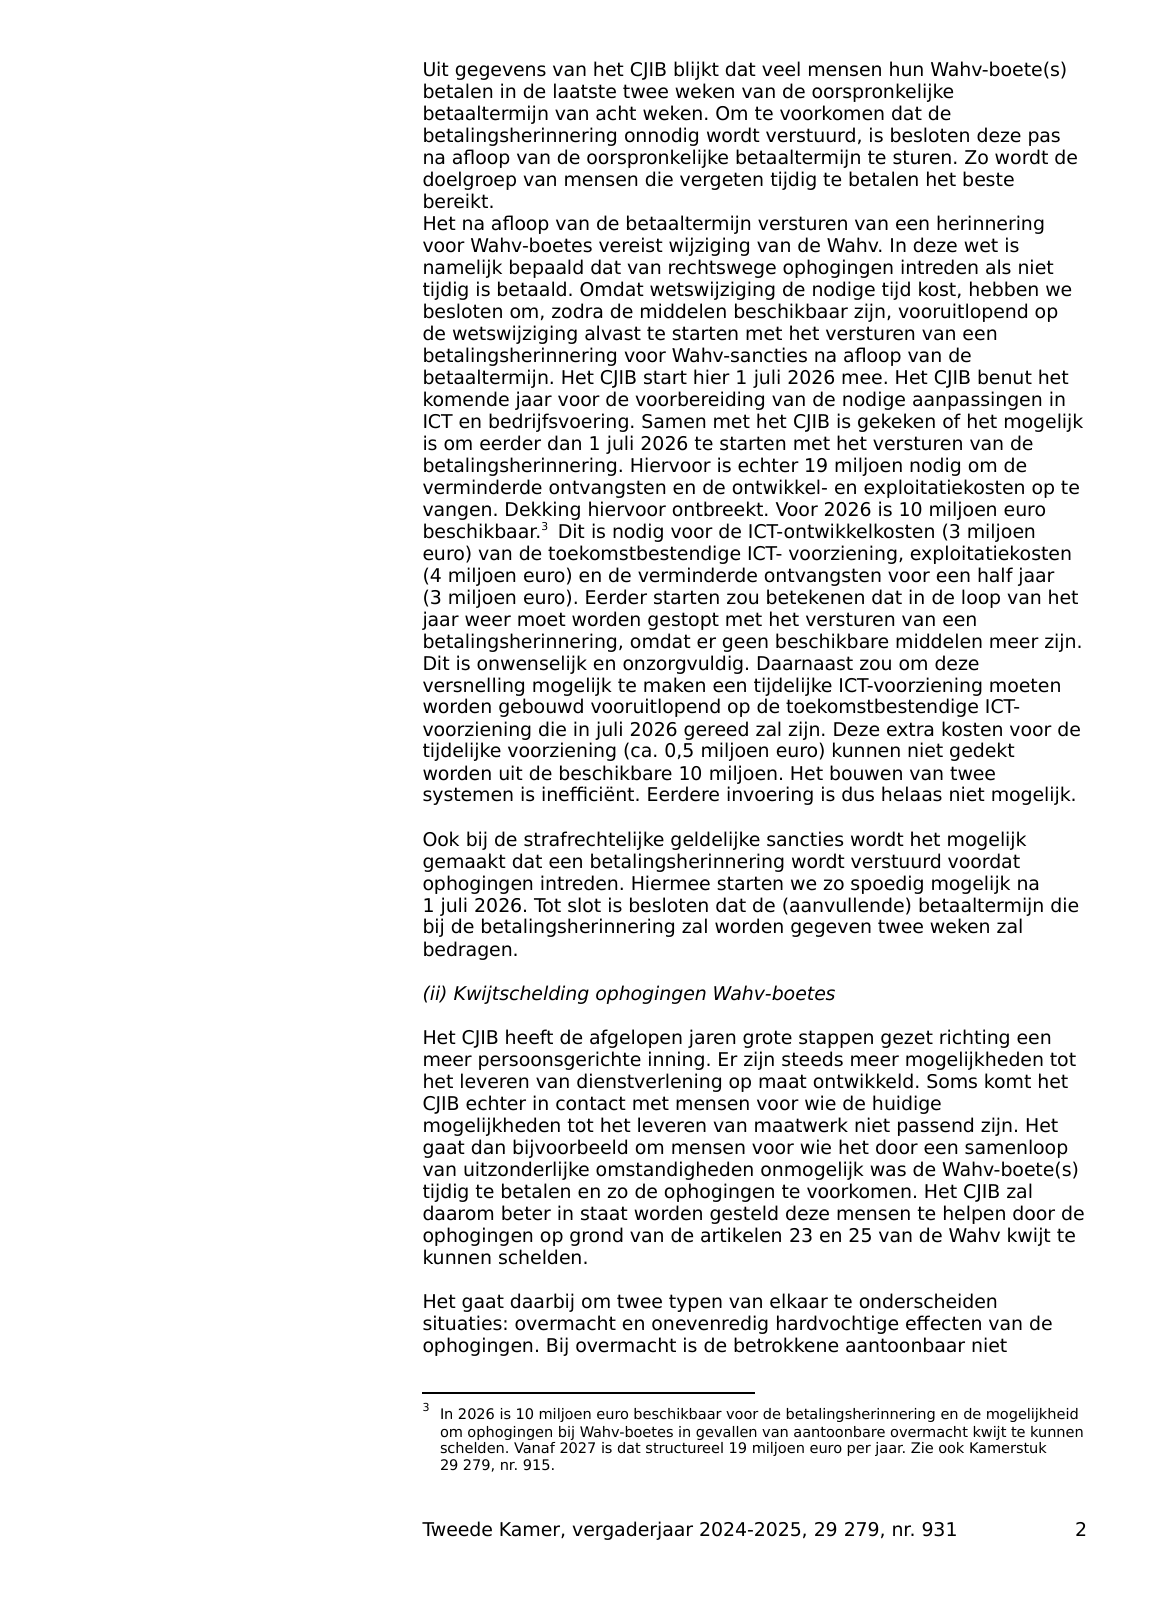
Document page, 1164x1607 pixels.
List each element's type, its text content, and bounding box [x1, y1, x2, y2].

text Ook bij de strafrechtelijke geldelijke sancties wordt het mogelijk gemaakt dat een betalingsherinnering wordt verstuurd voordat ophogingen intreden. Hiermee starten we zo spoedig mogelijk na 1 juli 2026. Tot slot is besloten dat de (aanvullende) betaaltermijn die bij de betalingsherinnering zal worden gegeven twee weken zal bedragen. [422, 828, 1087, 960]
text Het na afloop van de betaaltermijn versturen van een herinnering voor Wahv-boetes vereist wijziging van de Wahv. In deze wet is namelijk bepaald dat van rechtswege ophogingen intreden als niet tijdig is betaald. Omdat wetswijziging de nodige tijd kost, hebben we besloten om, zodra de middelen beschikbaar zijn, vooruitlopend op de wetswijziging alvast te starten met het versturen van een betalingsherinnering voor Wahv-sancties na afloop van de betaaltermijn. Het CJIB start hier 1 juli 2026 mee. Het CJIB benut het komende jaar voor de voorbereiding van de nodige aanpassingen in ICT en bedrijfsvoering. Samen met het CJIB is gekeken of het mogelijk is om eerder dan 1 juli 2026 te starten met het versturen van de betalingsherinnering. Hiervoor is echter 19 miljoen nodig om de verminderde ontvangsten en de ontwikkel- en exploitatiekosten op te vangen. Dekking hiervoor ontbreekt. Voor 2026 is 10 miljoen euro beschikbaar. Dit is nodig voor de ICT-ontwikkelkosten (3 miljoen euro) van de toekomstbestendige ICT- voorziening, exploitatiekosten (4 miljoen euro) en de verminderde ontvangsten voor een half jaar (3 miljoen euro). Eerder starten zou betekenen dat in de loop van het jaar weer moet worden gestopt met het versturen van een betalingsherinnering, omdat er geen beschikbare middelen meer zijn. Dit is onwenselijk en onzorgvuldig. Daarnaast zou om deze versnelling mogelijk te maken een tijdelijke ICT-voorziening moeten worden gebouwd vooruitlopend op de toekomstbestendige ICT-voorziening die in juli 2026 gereed zal zijn. Deze extra kosten voor de tijdelijke voorziening (ca. 0,5 miljoen euro) kunnen niet gedekt worden uit de beschikbare 10 miljoen. Het bouwen van twee systemen is inefficiënt. Eerdere invoering is dus helaas niet mogelijk. [422, 213, 1087, 806]
text In 2026 is 10 miljoen euro beschikbaar voor de betalingsherinnering en de mogelijkheid om ophogingen bij Wahv-boetes in gevallen van aantoonbare overmacht kwijt te kunnen schelden. Vanaf 2027 is dat structureel 19 miljoen euro per jaar. Zie ook Kamerstuk 29 279, nr. 915. [422, 1402, 1087, 1474]
text Uit gegevens van het CJIB blijkt dat veel mensen hun Wahv-boete(s) betalen in de laatste twee weken van de oorspronkelijke betaaltermijn van acht weken. Om te voorkomen dat de betalingsherinnering onnodig wordt verstuurd, is besloten deze pas na afloop van de oorspronkelijke betaaltermijn te sturen. Zo wordt de doelgroep van mensen die vergeten tijdig te betalen het beste bereikt. [422, 59, 1087, 213]
subtitle (ii) Kwijtschelding ophogingen Wahv-boetes [422, 983, 1087, 1004]
text Het CJIB heeft de afgelopen jaren grote stappen gezet richting een meer persoonsgerichte inning. Er zijn steeds meer mogelijkheden tot het leveren van dienstverlening op maat ontwikkeld. Soms komt het CJIB echter in contact met mensen voor wie de huidige mogelijkheden tot het leveren van maatwerk niet passend zijn. Het gaat dan bijvoorbeeld om mensen voor wie het door een samenloop van uitzonderlijke omstandigheden onmogelijk was de Wahv-boete(s) tijdig te betalen en zo de ophogingen te voorkomen. Het CJIB zal daarom beter in staat worden gesteld deze mensen te helpen door de ophogingen op grond van de artikelen 23 en 25 van de Wahv kwijt te kunnen schelden. [422, 1027, 1087, 1268]
text Het gaat daarbij om twee typen van elkaar te onderscheiden situaties: overmacht en onevenredig hardvochtige effecten van de ophogingen. Bij overmacht is de betrokkene aantoonbaar niet [422, 1291, 1087, 1357]
